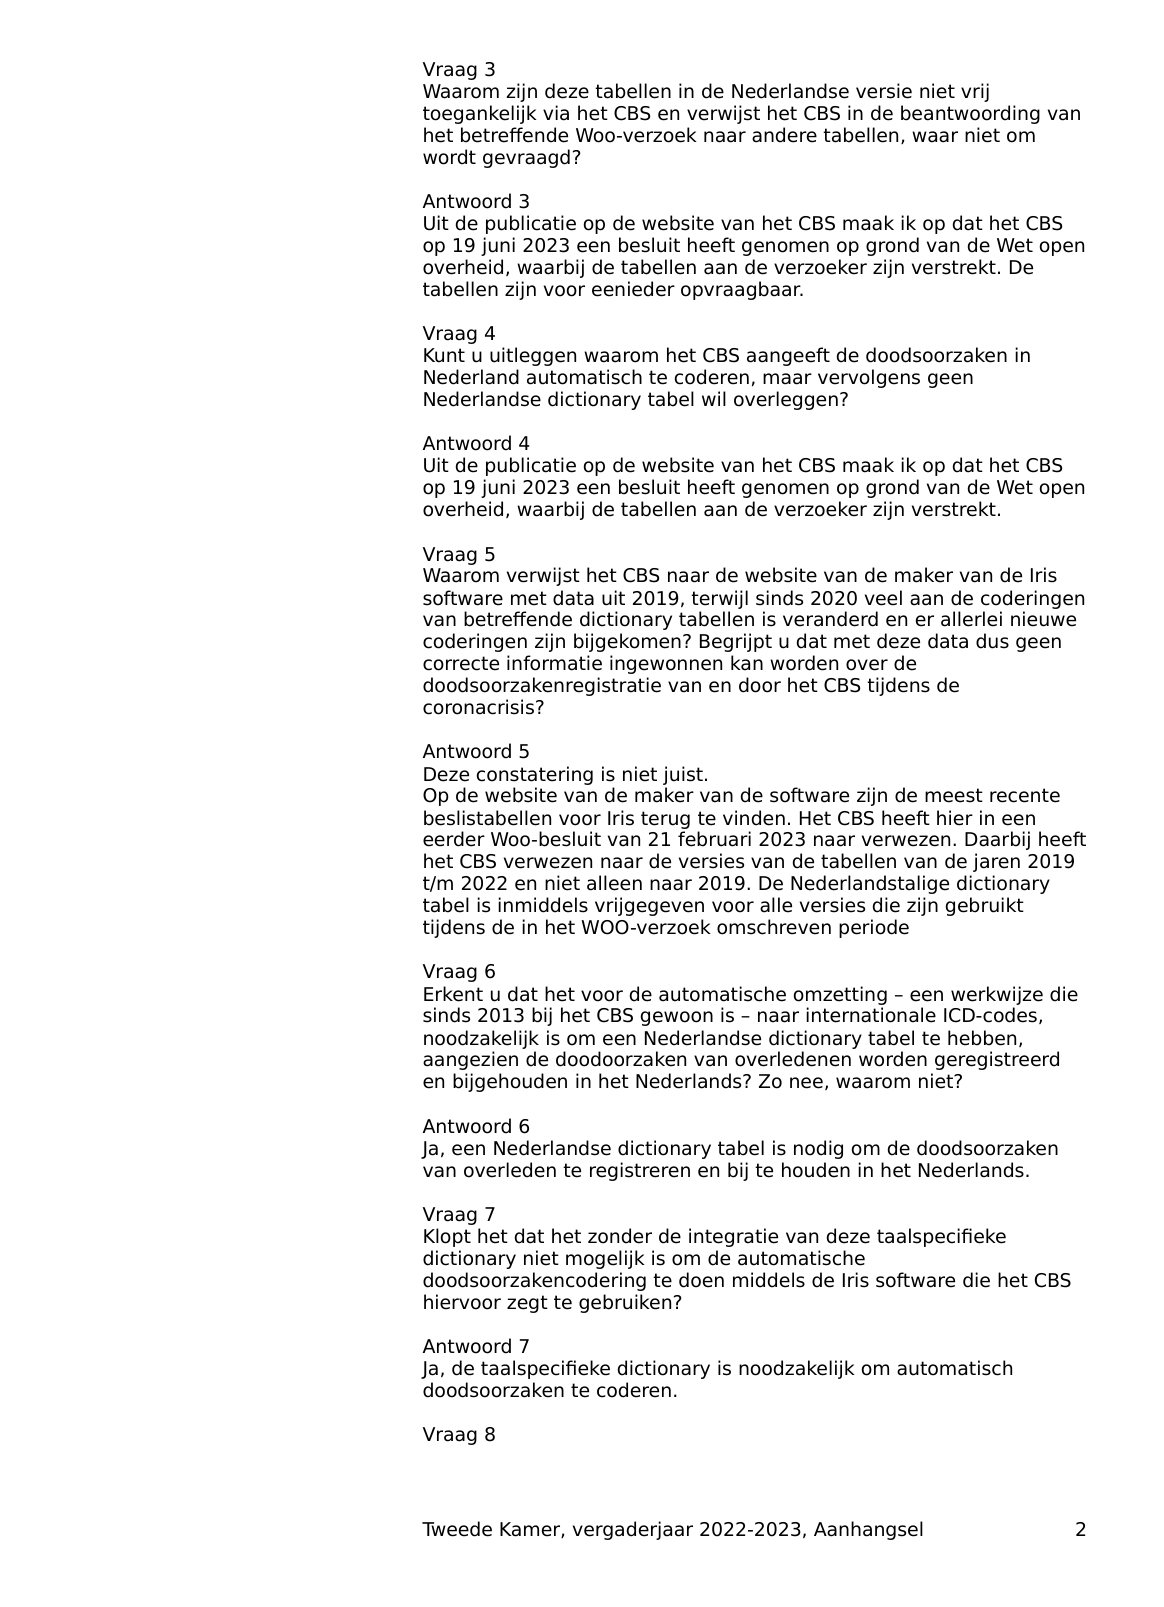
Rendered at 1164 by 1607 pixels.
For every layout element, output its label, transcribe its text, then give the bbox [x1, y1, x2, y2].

text Deze constatering is niet juist. [422, 763, 1087, 785]
text Erkent u dat het voor de automatische omzetting – een werkwijze die sinds 2013 bij het CBS gewoon is – naar internationale ICD-codes, noodzakelijk is om een Nederlandse dictionary tabel te hebben, aangezien de doodoorzaken van overledenen worden geregistreerd en bijgehouden in het Nederlands? Zo nee, waarom niet? [422, 983, 1087, 1093]
text Antwoord 3 [422, 191, 1087, 213]
text Ja, de taalspecifieke dictionary is noodzakelijk om automatisch doodsoorzaken te coderen. [422, 1358, 1087, 1402]
text Ja, een Nederlandse dictionary tabel is nodig om de doodsoorzaken van overleden te registreren en bij te houden in het Nederlands. [422, 1137, 1087, 1181]
text Waarom zijn deze tabellen in de Nederlandse versie niet vrij toegankelijk via het CBS en verwijst het CBS in de beantwoording van het betreffende Woo-verzoek naar andere tabellen, waar niet om wordt gevraagd? [422, 81, 1087, 169]
text Antwoord 5 [422, 741, 1087, 763]
text Vraag 6 [422, 961, 1087, 983]
text Klopt het dat het zonder de integratie van deze taalspecifieke dictionary niet mogelijk is om de automatische doodsoorzakencodering te doen middels de Iris software die het CBS hiervoor zegt te gebruiken? [422, 1226, 1087, 1313]
text Uit de publicatie op de website van het CBS maak ik op dat het CBS op 19 juni 2023 een besluit heeft genomen op grond van de Wet open overheid, waarbij de tabellen aan de verzoeker zijn verstrekt. De tabellen zijn voor eenieder opvraagbaar. [422, 213, 1087, 301]
text Uit de publicatie op de website van het CBS maak ik op dat het CBS op 19 juni 2023 een besluit heeft genomen op grond van de Wet open overheid, waarbij de tabellen aan de verzoeker zijn verstrekt. [422, 455, 1087, 521]
text Antwoord 7 [422, 1336, 1087, 1358]
text Op de website van de maker van de software zijn de meest recente beslistabellen voor Iris terug te vinden. Het CBS heeft hier in een eerder Woo-besluit van 21 februari 2023 naar verwezen. Daarbij heeft het CBS verwezen naar de versies van de tabellen van de jaren 2019 t/m 2022 en niet alleen naar 2019. De Nederlandstalige dictionary tabel is inmiddels vrijgegeven voor alle versies die zijn gebruikt tijdens de in het WOO-verzoek omschreven periode [422, 785, 1087, 939]
text Vraag 5 [422, 543, 1087, 565]
text Vraag 3 [422, 59, 1087, 81]
text Vraag 4 [422, 323, 1087, 345]
text Kunt u uitleggen waarom het CBS aangeeft de doodsoorzaken in Nederland automatisch te coderen, maar vervolgens geen Nederlandse dictionary tabel wil overleggen? [422, 345, 1087, 411]
text Antwoord 6 [422, 1116, 1087, 1137]
text Vraag 8 [422, 1424, 1087, 1446]
text Waarom verwijst het CBS naar de website van de maker van de Iris software met data uit 2019, terwijl sinds 2020 veel aan de coderingen van betreffende dictionary tabellen is veranderd en er allerlei nieuwe coderingen zijn bijgekomen? Begrijpt u dat met deze data dus geen correcte informatie ingewonnen kan worden over de doodsoorzakenregistratie van en door het CBS tijdens de coronacrisis? [422, 565, 1087, 719]
text Vraag 7 [422, 1204, 1087, 1226]
text Antwoord 4 [422, 433, 1087, 455]
